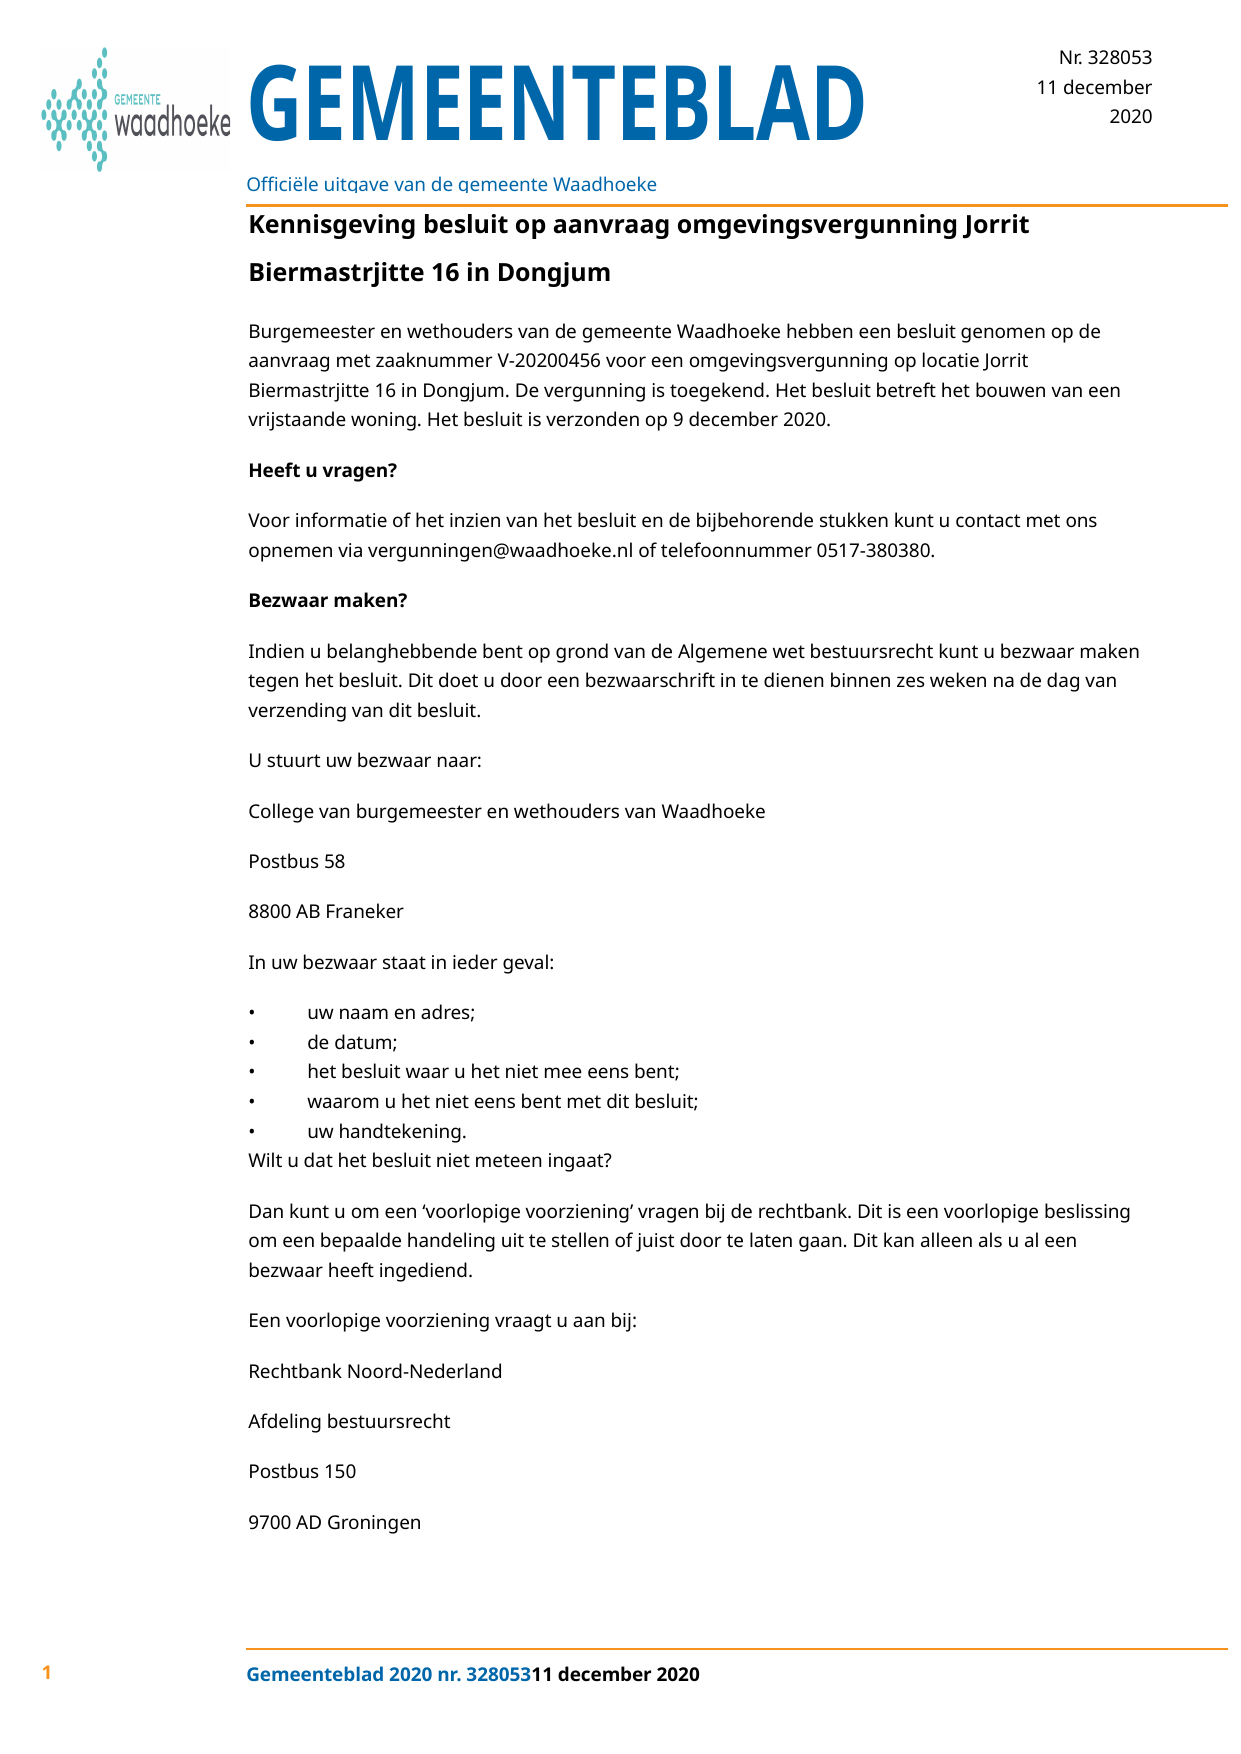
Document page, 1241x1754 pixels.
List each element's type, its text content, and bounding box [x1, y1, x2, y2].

text Een voorlopige voorziening vraagt u aan bij: [248, 1307, 1152, 1333]
text Kennisgeving besluit op aanvraag omgevingsvergunning Jorrit Biermastrjitte 16 in Dongjum [248, 207, 1152, 288]
text College van burgemeester en wethouders van Waadhoeke [248, 798, 1152, 824]
picture [41, 47, 231, 172]
text Dan kunt u om een ‘voorlopige voorziening’ vragen bij de rechtbank. Dit is een voorlopige beslissing om een bepaalde handeling uit te stellen of juist door te laten gaan. Dit kan alleen als u al een bezwaar heeft ingediend. [248, 1198, 1152, 1283]
list de datum; [248, 1029, 1152, 1055]
text U stuurt uw bezwaar naar: [248, 747, 1152, 773]
list uw naam en adres; [248, 999, 1152, 1025]
text Voor informatie of het inzien van het besluit en de bijbehorende stukken kunt u contact met ons opnemen via vergunningen@waadhoeke.nl of telefoonnummer 0517-380380. [248, 507, 1152, 563]
text Bezwaar maken? [248, 587, 1152, 613]
list waarom u het niet eens bent met dit besluit; [248, 1088, 1152, 1114]
text Postbus 150 [248, 1459, 1152, 1484]
text Wilt u dat het besluit niet meteen ingaat? [248, 1147, 1152, 1173]
text 9700 AD Groningen [248, 1509, 1152, 1535]
list het besluit waar u het niet mee eens bent; [248, 1059, 1152, 1084]
text Rechtbank Noord-Nederland [248, 1358, 1152, 1384]
text Indien u belanghebbende bent op grond van de Algemene wet bestuursrecht kunt u bezwaar maken tegen het besluit. Dit doet u door een bezwaarschrift in te dienen binnen zes weken na de dag van verzending van dit besluit. [248, 638, 1152, 723]
text Burgemeester en wethouders van de gemeente Waadhoeke hebben een besluit genomen op de aanvraag met zaaknummer V-20200456 voor een omgevingsvergunning op locatie Jorrit Biermastrjitte 16 in Dongjum. De vergunning is toegekend. Het besluit betreft het bouwen van een vrijstaande woning. Het besluit is verzonden op 9 december 2020. [248, 318, 1152, 432]
text 8800 AB Franeker [248, 899, 1152, 924]
text Heeft u vragen? [248, 457, 1152, 483]
text Afdeling bestuursrecht [248, 1408, 1152, 1434]
text In uw bezwaar staat in ieder geval: [248, 949, 1152, 975]
text Postbus 58 [248, 848, 1152, 874]
list uw handtekening. [248, 1118, 1152, 1144]
